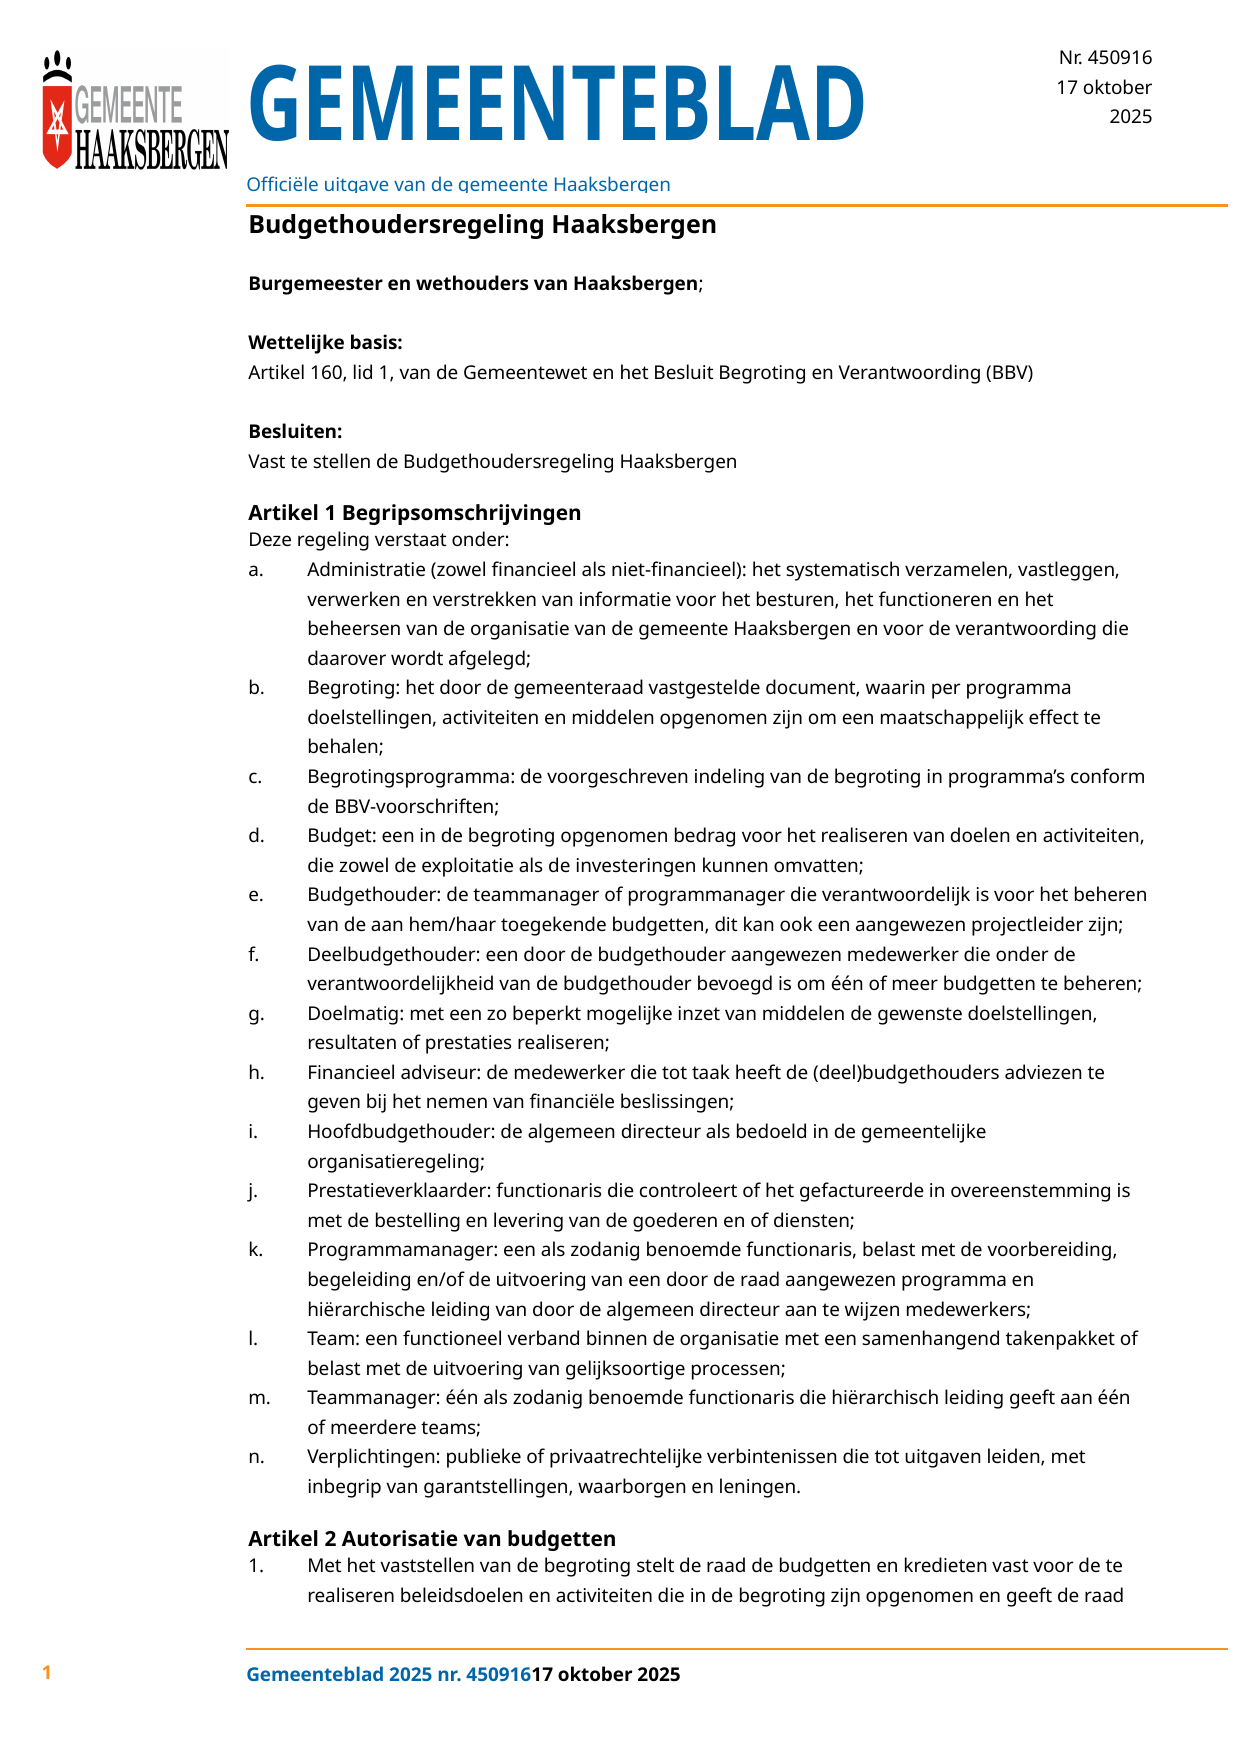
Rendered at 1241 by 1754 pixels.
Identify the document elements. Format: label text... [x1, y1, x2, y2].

text Artikel 160, lid 1, van de Gemeentewet en het Besluit Begroting en Verantwoording (BBV) [248, 359, 1152, 385]
list Financieel adviseur: de medewerker die tot taak heeft de (deel)budgethouders adviezen te geven bij het nemen van financiële beslissingen; [248, 1059, 1152, 1114]
list Administratie (zowel financieel als niet-financieel): het systematisch verzamelen, vastleggen, verwerken en verstrekken van informatie voor het besturen, het functioneren en het beheersen van de organisatie van de gemeente Haaksbergen en voor de verantwoording die daarover wordt afgelegd; [248, 556, 1152, 671]
list Budget: een in de begroting opgenomen bedrag voor het realiseren van doelen en activiteiten, die zowel de exploitatie als de investeringen kunnen omvatten; [248, 822, 1152, 878]
list Prestatieverklaarder: functionaris die controleert of het gefactureerde in overeenstemming is met de bestelling en levering van de goederen en of diensten; [248, 1177, 1152, 1233]
text Vast te stellen de Budgethoudersregeling Haaksbergen [248, 448, 1152, 473]
text Budgethoudersregeling Haaksbergen [248, 207, 1152, 241]
list Programmamanager: een als zodanig benoemde functionaris, belast met de voorbereiding, begeleiding en/of de uitvoering van een door de raad aangewezen programma en hiërarchische leiding van door de algemeen directeur aan te wijzen medewerkers; [248, 1237, 1152, 1322]
text Artikel 1 Begripsomschrijvingen [248, 498, 1152, 527]
list Begrotingsprogramma: de voorgeschreven indeling van de begroting in programma’s conform de BBV-voorschriften; [248, 763, 1152, 819]
list Deelbudgethouder: een door de budgethouder aangewezen medewerker die onder de verantwoordelijkheid van de budgethouder bevoegd is om één of meer budgetten te beheren; [248, 941, 1152, 996]
picture [41, 47, 231, 172]
list Begroting: het door de gemeenteraad vastgestelde document, waarin per programma doelstellingen, activiteiten en middelen opgenomen zijn om een maatschappelijk effect te behalen; [248, 674, 1152, 759]
text Wettelijke basis: [248, 329, 1152, 355]
list Teammanager: één als zodanig benoemde functionaris die hiërarchisch leiding geeft aan één of meerdere teams; [248, 1384, 1152, 1440]
list Budgethouder: de teammanager of programmanager die verantwoordelijk is voor het beheren van de aan hem/haar toegekende budgetten, dit kan ook een aangewezen projectleider zijn; [248, 882, 1152, 937]
list Doelmatig: met een zo beperkt mogelijke inzet van middelen de gewenste doelstellingen, resultaten of prestaties realiseren; [248, 1000, 1152, 1055]
text Deze regeling verstaat onder: [248, 527, 1152, 552]
list Hoofdbudgethouder: de algemeen directeur als bedoeld in de gemeentelijke organisatieregeling; [248, 1118, 1152, 1174]
text Burgemeester en wethouders van Haaksbergen; [248, 270, 1152, 296]
list Verplichtingen: publieke of privaatrechtelijke verbintenissen die tot uitgaven leiden, met inbegrip van garantstellingen, waarborgen en leningen. [248, 1444, 1152, 1499]
list Team: een functioneel verband binnen de organisatie met een samenhangend takenpakket of belast met de uitvoering van gelijksoortige processen; [248, 1325, 1152, 1381]
text Artikel 2 Autorisatie van budgetten [248, 1524, 1152, 1552]
text Besluiten: [248, 418, 1152, 444]
list Met het vaststellen van de begroting stelt de raad de budgetten en kredieten vast voor de te realiseren beleidsdoelen en activiteiten die in de begroting zijn opgenomen en geeft de raad [248, 1552, 1152, 1607]
